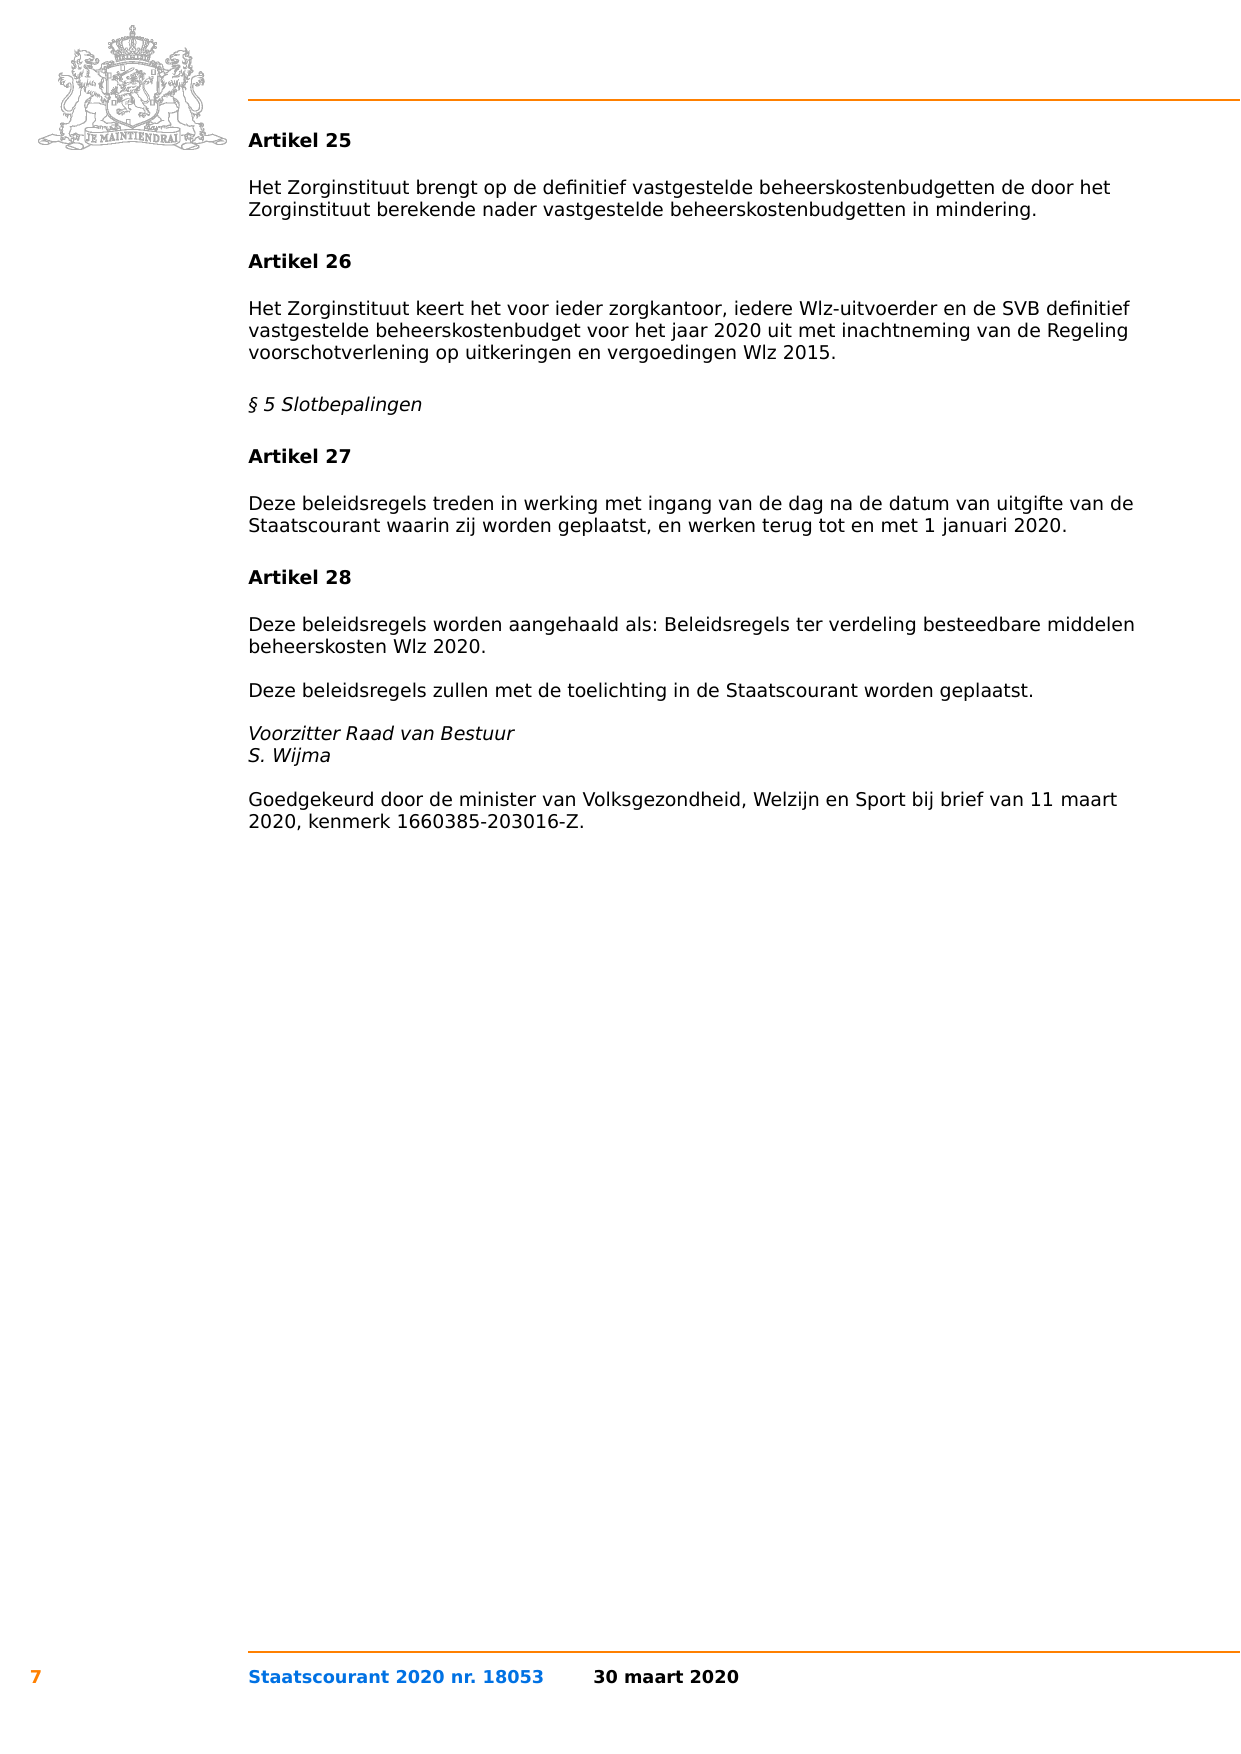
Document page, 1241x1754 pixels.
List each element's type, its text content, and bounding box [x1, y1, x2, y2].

subtitle Artikel 25 [248, 130, 1163, 152]
subtitle Artikel 26 [248, 251, 1163, 273]
subtitle Artikel 28 [248, 567, 1163, 589]
picture [38, 25, 227, 150]
text Het Zorginstituut keert het voor ieder zorgkantoor, iedere Wlz-uitvoerder en de SVB definitief vastgestelde beheerskostenbudget voor het jaar 2020 uit met inachtneming van de Regeling voorschotverlening op uitkeringen en vergoedingen Wlz 2015. [248, 298, 1163, 364]
text Voorzitter Raad van Bestuur S. Wijma [248, 723, 1163, 767]
subtitle § 5 Slotbepalingen [248, 394, 1163, 416]
text Deze beleidsregels zullen met de toelichting in de Staatscourant worden geplaatst. [248, 679, 1163, 701]
text Goedgekeurd door de minister van Volksgezondheid, Welzijn en Sport bij brief van 11 maart 2020, kenmerk 1660385-203016-Z. [248, 789, 1163, 833]
text Deze beleidsregels worden aangehaald als: Beleidsregels ter verdeling besteedbare middelen beheerskosten Wlz 2020. [248, 614, 1163, 658]
text Het Zorginstituut brengt op de definitief vastgestelde beheerskostenbudgetten de door het Zorginstituut berekende nader vastgestelde beheerskostenbudgetten in mindering. [248, 177, 1163, 221]
subtitle Artikel 27 [248, 446, 1163, 468]
text Deze beleidsregels treden in werking met ingang van de dag na de datum van uitgifte van de Staatscourant waarin zij worden geplaatst, en werken terug tot en met 1 januari 2020. [248, 493, 1163, 537]
